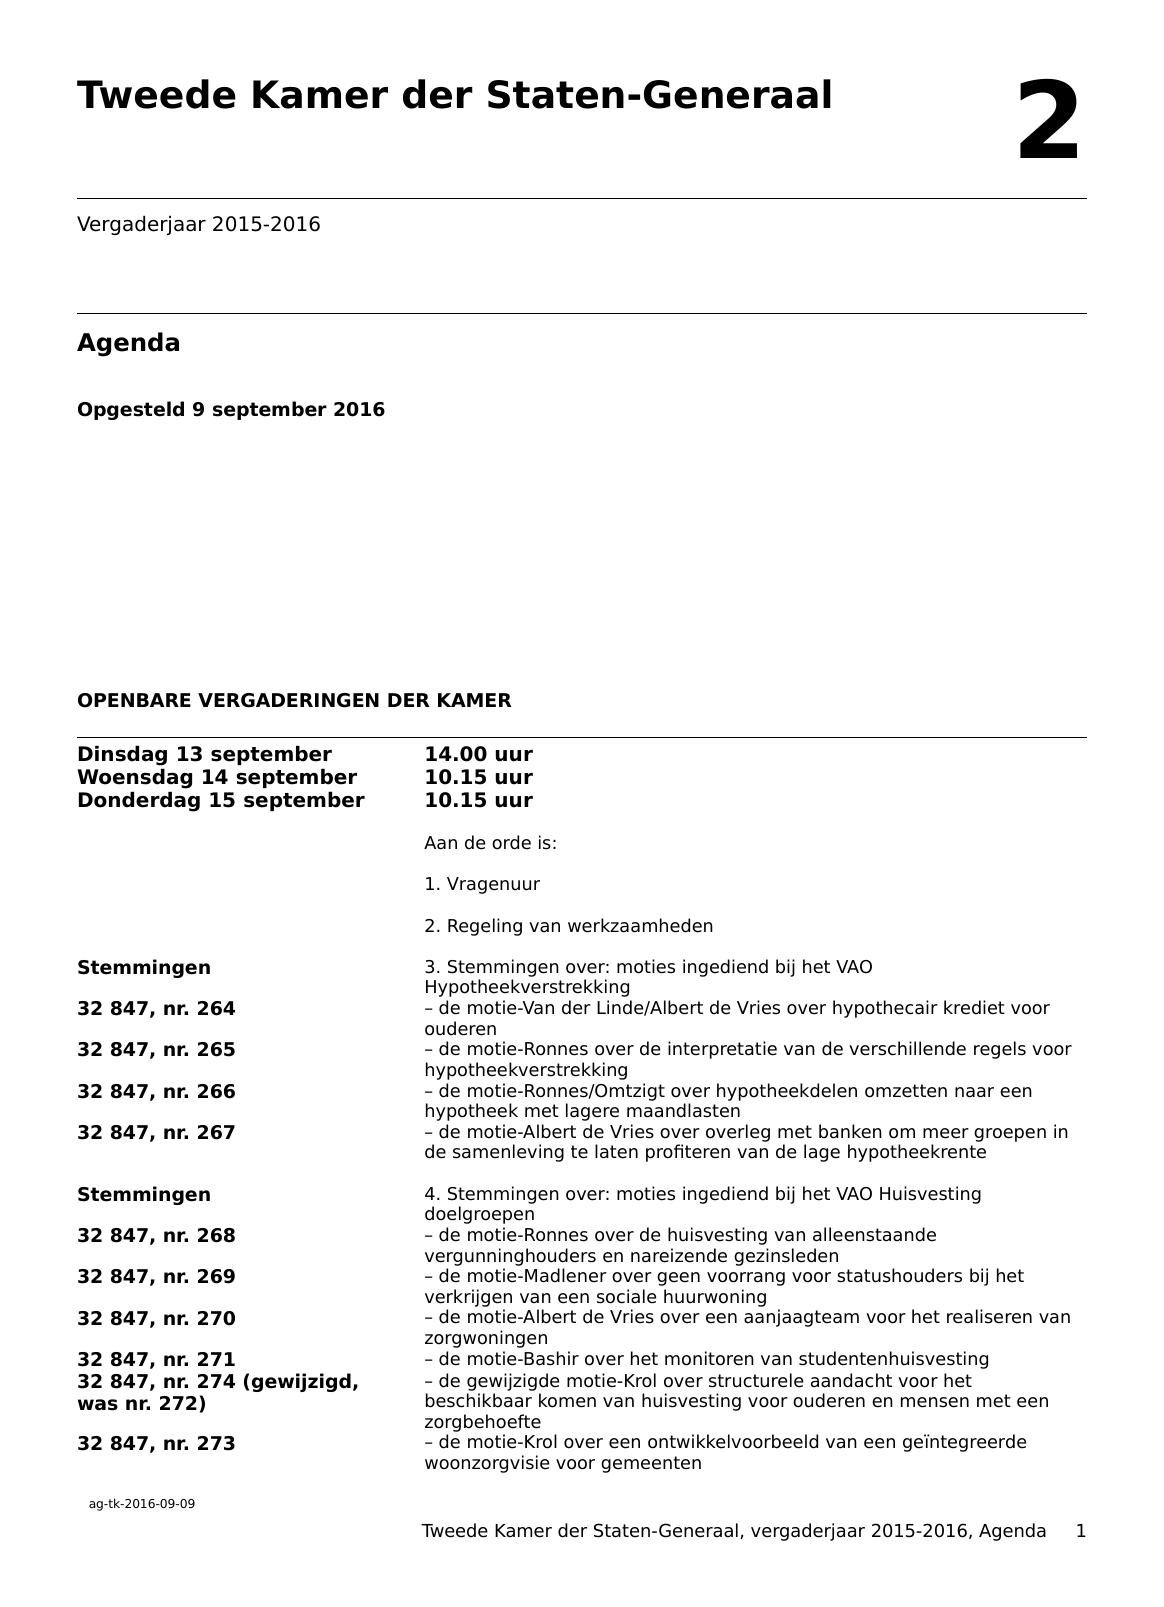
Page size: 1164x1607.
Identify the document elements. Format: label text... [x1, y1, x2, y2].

table_header Tweede Kamer der Staten-Generaal [77, 59, 886, 198]
table_cell 32 847, nr. 274 (gewijzigd, was nr. 272) [77, 1371, 401, 1432]
table_cell Woensdag 14 september [77, 766, 401, 789]
table_cell [401, 1433, 418, 1474]
table_cell [401, 936, 418, 957]
table_cell – de motie-Albert de Vries over een aanjaagteam voor het realiseren van zorgwoningen [418, 1308, 1087, 1349]
table_cell 32 847, nr. 271 [77, 1349, 401, 1371]
table_cell Aan de orde is: [418, 833, 1087, 854]
table_cell – de gewijzigde motie-Krol over structurele aandacht voor het beschikbaar komen van huisvesting voor ouderen en mensen met een zorgbehoefte [418, 1371, 1087, 1432]
table_cell [401, 813, 418, 833]
table_cell 2. Regeling van werkzaamheden [418, 916, 1087, 936]
table_header [401, 738, 418, 766]
table_cell [401, 998, 418, 1039]
table_cell 4. Stemmingen over: moties ingediend bij het VAO Huisvesting doelgroepen [418, 1184, 1087, 1225]
subtitle OPENBARE VERGADERINGEN DER KAMER [77, 690, 1087, 712]
table_cell 3. Stemmingen over: moties ingediend bij het VAO Hypotheekverstrekking [418, 957, 1087, 998]
table_cell Agenda [77, 314, 422, 357]
table_cell [77, 854, 401, 874]
table_cell [401, 1308, 418, 1349]
table_cell [401, 766, 418, 789]
table_cell – de motie-Bashir over het monitoren van studentenhuisvesting [418, 1349, 1087, 1371]
table_header Dinsdag 13 september [77, 738, 401, 766]
table_cell [418, 936, 1087, 957]
table_cell [77, 1163, 401, 1184]
table_cell [401, 874, 418, 895]
table_cell [401, 1122, 418, 1163]
table_cell [77, 813, 401, 833]
table_cell [401, 789, 418, 812]
table_cell 32 847, nr. 270 [77, 1308, 401, 1349]
table_cell [77, 916, 401, 936]
table_cell [77, 833, 401, 854]
table_cell [401, 957, 418, 998]
table_cell [401, 833, 418, 854]
table_cell – de motie-Krol over een ontwikkelvoorbeeld van een geïntegreerde woonzorgvisie voor gemeenten [418, 1433, 1087, 1474]
table_cell 32 847, nr. 269 [77, 1266, 401, 1307]
table_cell Donderdag 15 september [77, 789, 401, 812]
table_cell [77, 936, 401, 957]
table_cell [418, 895, 1087, 916]
table_cell [401, 1371, 418, 1432]
table_cell 32 847, nr. 265 [77, 1039, 401, 1081]
table_cell [401, 1349, 418, 1371]
table_header 2 [886, 59, 1087, 198]
table_cell [401, 1225, 418, 1266]
text Opgesteld 9 september 2016 [77, 399, 1087, 421]
table_cell [401, 1184, 418, 1225]
table_cell [401, 1163, 418, 1184]
table_cell 1. Vragenuur [418, 874, 1087, 895]
table_cell [77, 874, 401, 895]
table_cell [422, 314, 1087, 357]
table_cell – de motie-Ronnes/Omtzigt over hypotheekdelen omzetten naar een hypotheek met lagere maandlasten [418, 1081, 1087, 1122]
table_header 14.00 uur [418, 738, 1087, 766]
table_cell [401, 854, 418, 874]
table_cell Stemmingen [77, 957, 401, 998]
table_cell 32 847, nr. 266 [77, 1081, 401, 1122]
table_cell – de motie-Ronnes over de huisvesting van alleenstaande vergunninghouders en nareizende gezinsleden [418, 1225, 1087, 1266]
table_cell [401, 895, 418, 916]
table_cell – de motie-Albert de Vries over overleg met banken om meer groepen in de samenleving te laten profiteren van de lage hypotheekrente [418, 1122, 1087, 1163]
table_cell [77, 895, 401, 916]
table_cell [418, 813, 1087, 833]
table_cell [401, 1266, 418, 1307]
table_cell Vergaderjaar 2015-2016 [77, 199, 1087, 313]
table_cell Stemmingen [77, 1184, 401, 1225]
table_cell 32 847, nr. 264 [77, 998, 401, 1039]
table_cell [401, 1039, 418, 1081]
table_cell – de motie-Madlener over geen voorrang voor statushouders bij het verkrijgen van een sociale huurwoning [418, 1266, 1087, 1307]
text ag-tk-2016-09-09 [88, 1497, 323, 1511]
table_cell 10.15 uur [418, 766, 1087, 789]
table_cell [401, 1081, 418, 1122]
table_cell 32 847, nr. 273 [77, 1433, 401, 1474]
table_cell – de motie-Van der Linde/Albert de Vries over hypothecair krediet voor ouderen [418, 998, 1087, 1039]
table_cell 10.15 uur [418, 789, 1087, 812]
table_cell [418, 854, 1087, 874]
table_cell 32 847, nr. 268 [77, 1225, 401, 1266]
table_cell [418, 1163, 1087, 1184]
table_cell – de motie-Ronnes over de interpretatie van de verschillende regels voor hypotheekverstrekking [418, 1039, 1087, 1081]
table_cell [401, 916, 418, 936]
table_cell 32 847, nr. 267 [77, 1122, 401, 1163]
